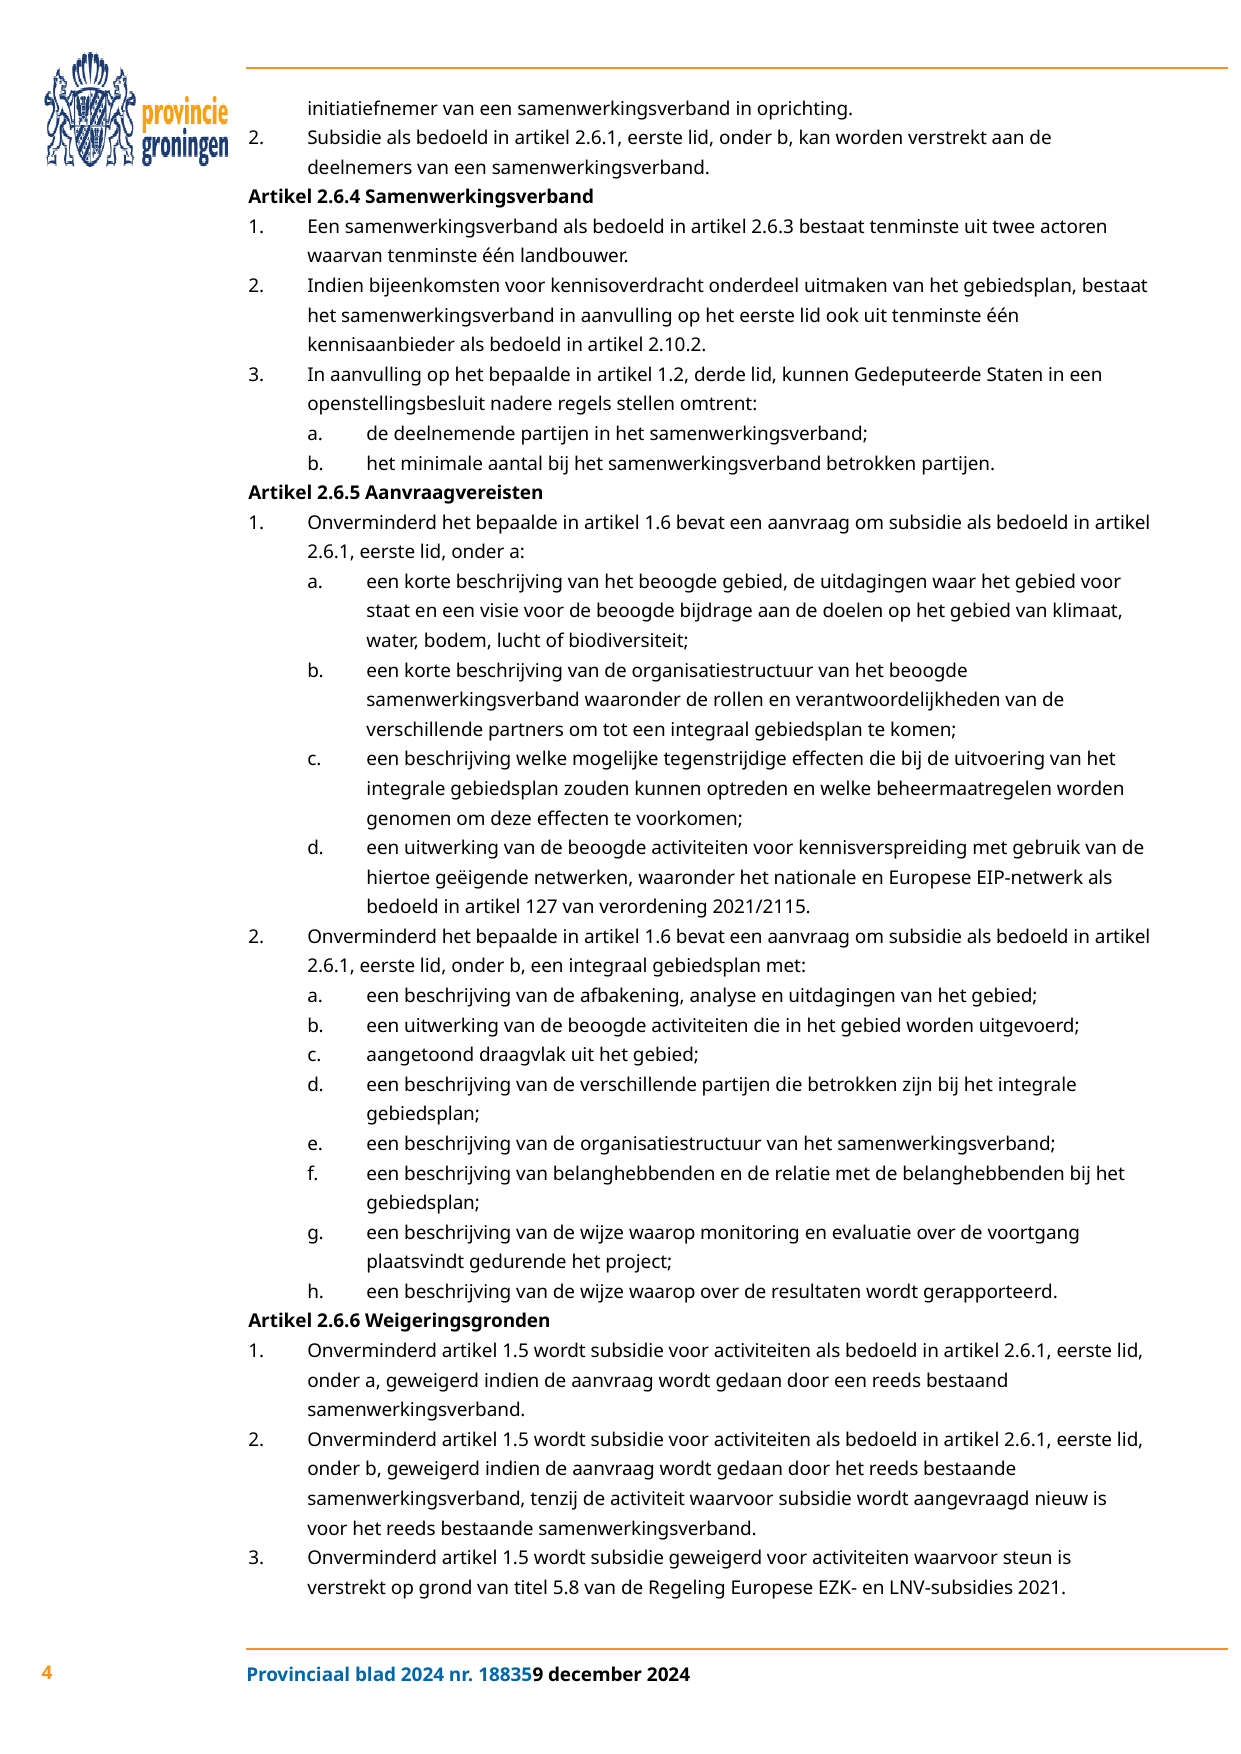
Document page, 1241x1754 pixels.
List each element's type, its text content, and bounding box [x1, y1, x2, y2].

list Onverminderd artikel 1.5 wordt subsidie voor activiteiten als bedoeld in artikel 2.6.1, eerste lid, onder b, geweigerd indien de aanvraag wordt gedaan door het reeds bestaande samenwerkingsverband, tenzij de activiteit waarvoor subsidie wordt aangevraagd nieuw is voor het reeds bestaande samenwerkingsverband. [248, 1426, 1152, 1541]
list Onverminderd het bepaalde in artikel 1.6 bevat een aanvraag om subsidie als bedoeld in artikel 2.6.1, eerste lid, onder b, een integraal gebiedsplan met: [248, 923, 1152, 978]
list een beschrijving van de wijze waarop monitoring en evaluatie over de voortgang plaatsvindt gedurende het project; [307, 1219, 1152, 1274]
list Onverminderd artikel 1.5 wordt subsidie geweigerd voor activiteiten waarvoor steun is verstrekt op grond van titel 5.8 van de Regeling Europese EZK- en LNV-subsidies 2021. [248, 1544, 1152, 1600]
list een beschrijving welke mogelijke tegenstrijdige effecten die bij de uitvoering van het integrale gebiedsplan zouden kunnen optreden en welke beheermaatregelen worden genomen om deze effecten te voorkomen; [307, 746, 1152, 831]
list een korte beschrijving van het beoogde gebied, de uitdagingen waar het gebied voor staat en een visie voor de beoogde bijdrage aan de doelen op het gebied van klimaat, water, bodem, lucht of biodiversiteit; [307, 568, 1152, 653]
list Een samenwerkingsverband als bedoeld in artikel 2.6.3 bestaat tenminste uit twee actoren waarvan tenminste één landbouwer. [248, 213, 1152, 268]
list een beschrijving van de wijze waarop over de resultaten wordt gerapporteerd. [307, 1278, 1152, 1304]
picture [41, 47, 231, 172]
text Artikel 2.6.4 Samenwerkingsverband [248, 183, 1152, 209]
list een uitwerking van de beoogde activiteiten voor kennisverspreiding met gebruik van de hiertoe geëigende netwerken, waaronder het nationale en Europese EIP-netwerk als bedoeld in artikel 127 van verordening 2021/2115. [307, 834, 1152, 919]
list het minimale aantal bij het samenwerkingsverband betrokken partijen. [307, 450, 1152, 476]
list de deelnemende partijen in het samenwerkingsverband; [307, 420, 1152, 446]
list Indien bijeenkomsten voor kennisoverdracht onderdeel uitmaken van het gebiedsplan, bestaat het samenwerkingsverband in aanvulling op het eerste lid ook uit tenminste één kennisaanbieder als bedoeld in artikel 2.10.2. [248, 272, 1152, 357]
list een beschrijving van de afbakening, analyse en uitdagingen van het gebied; [307, 982, 1152, 1008]
list een beschrijving van belanghebbenden en de relatie met de belanghebbenden bij het gebiedsplan; [307, 1160, 1152, 1215]
list een beschrijving van de verschillende partijen die betrokken zijn bij het integrale gebiedsplan; [307, 1071, 1152, 1126]
list Subsidie als bedoeld in artikel 2.6.1, eerste lid, onder b, kan worden verstrekt aan de deelnemers van een samenwerkingsverband. [248, 124, 1152, 180]
list Onverminderd artikel 1.5 wordt subsidie voor activiteiten als bedoeld in artikel 2.6.1, eerste lid, onder a, geweigerd indien de aanvraag wordt gedaan door een reeds bestaand samenwerkingsverband. [248, 1337, 1152, 1422]
list een uitwerking van de beoogde activiteiten die in het gebied worden uitgevoerd; [307, 1012, 1152, 1038]
text Artikel 2.6.5 Aanvraagvereisten [248, 479, 1152, 505]
list een korte beschrijving van de organisatiestructuur van het beoogde samenwerkingsverband waaronder de rollen en verantwoordelijkheden van de verschillende partners om tot een integraal gebiedsplan te komen; [307, 657, 1152, 742]
list Onverminderd het bepaalde in artikel 1.6 bevat een aanvraag om subsidie als bedoeld in artikel 2.6.1, eerste lid, onder a: [248, 509, 1152, 564]
text Artikel 2.6.6 Weigeringsgronden [248, 1308, 1152, 1333]
list initiatiefnemer van een samenwerkingsverband in oprichting. [248, 95, 1152, 121]
list aangetoond draagvlak uit het gebied; [307, 1041, 1152, 1067]
list een beschrijving van de organisatiestructuur van het samenwerkingsverband; [307, 1130, 1152, 1156]
list In aanvulling op het bepaalde in artikel 1.2, derde lid, kunnen Gedeputeerde Staten in een openstellingsbesluit nadere regels stellen omtrent: [248, 361, 1152, 416]
